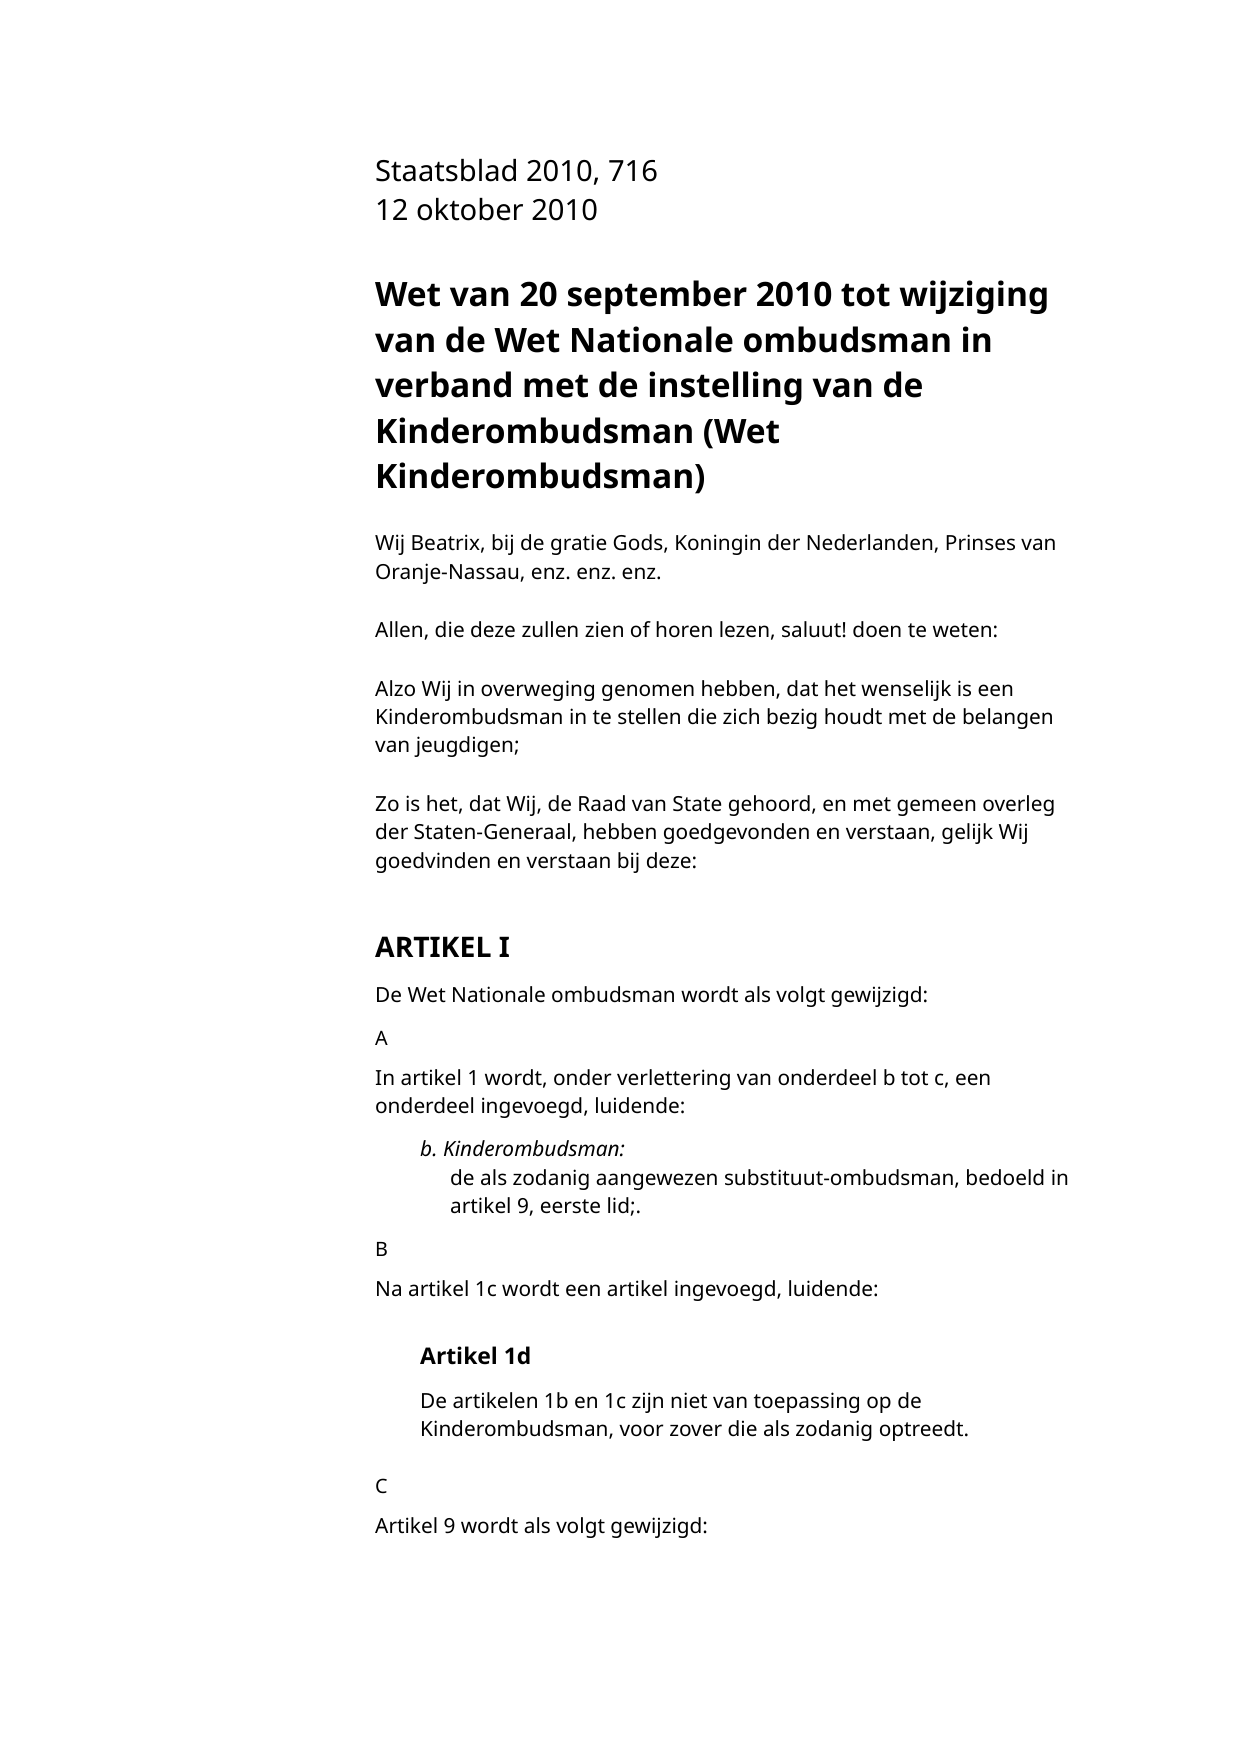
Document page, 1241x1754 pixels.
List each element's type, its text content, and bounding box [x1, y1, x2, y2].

text De Wet Nationale ombudsman wordt als volgt gewijzigd: [375, 981, 1090, 1009]
text de als zodanig aangewezen substituut-ombudsman, bedoeld in artikel 9, eerste lid;. [450, 1163, 1090, 1220]
text A [375, 1024, 1090, 1051]
text C [375, 1473, 1090, 1500]
text Alzo Wij in overweging genomen hebben, dat het wenselijk is een Kinderombudsman in te stellen die zich bezig houdt met de belangen van jeugdigen; [375, 674, 1090, 759]
text Na artikel 1c wordt een artikel ingevoegd, luidende: [375, 1274, 1090, 1302]
subtitle ARTIKEL I [375, 927, 1090, 966]
text B [375, 1235, 1090, 1262]
text Allen, die deze zullen zien of horen lezen, saluut! doen te weten: [375, 615, 1090, 644]
text In artikel 1 wordt, onder verlettering van onderdeel b tot c, een onderdeel ingevoegd, luidende: [375, 1063, 1090, 1119]
text Staatsblad 2010, 716 [375, 150, 1090, 190]
text Zo is het, dat Wij, de Raad van State gehoord, en met gemeen overleg der Staten-Generaal, hebben goedgevonden en verstaan, gelijk Wij goedvinden en verstaan bij deze: [375, 789, 1090, 874]
text 12 oktober 2010 [375, 190, 1090, 229]
subtitle Artikel 1d [420, 1339, 1090, 1371]
text b. Kinderombudsman: [420, 1134, 1090, 1163]
text Artikel 9 wordt als volgt gewijzigd: [375, 1511, 1090, 1540]
text Wij Beatrix, bij de gratie Gods, Koningin der Nederlanden, Prinses van Oranje-Nassau, enz. enz. enz. [375, 528, 1090, 585]
subtitle Wet van 20 september 2010 tot wijziging van de Wet Nationale ombudsman in verband met de instelling van de Kinderombudsman (Wet Kinderombudsman) [375, 271, 1090, 498]
text De artikelen 1b en 1c zijn niet van toepassing op de Kinderombudsman, voor zover die als zodanig optreedt. [420, 1386, 1090, 1443]
